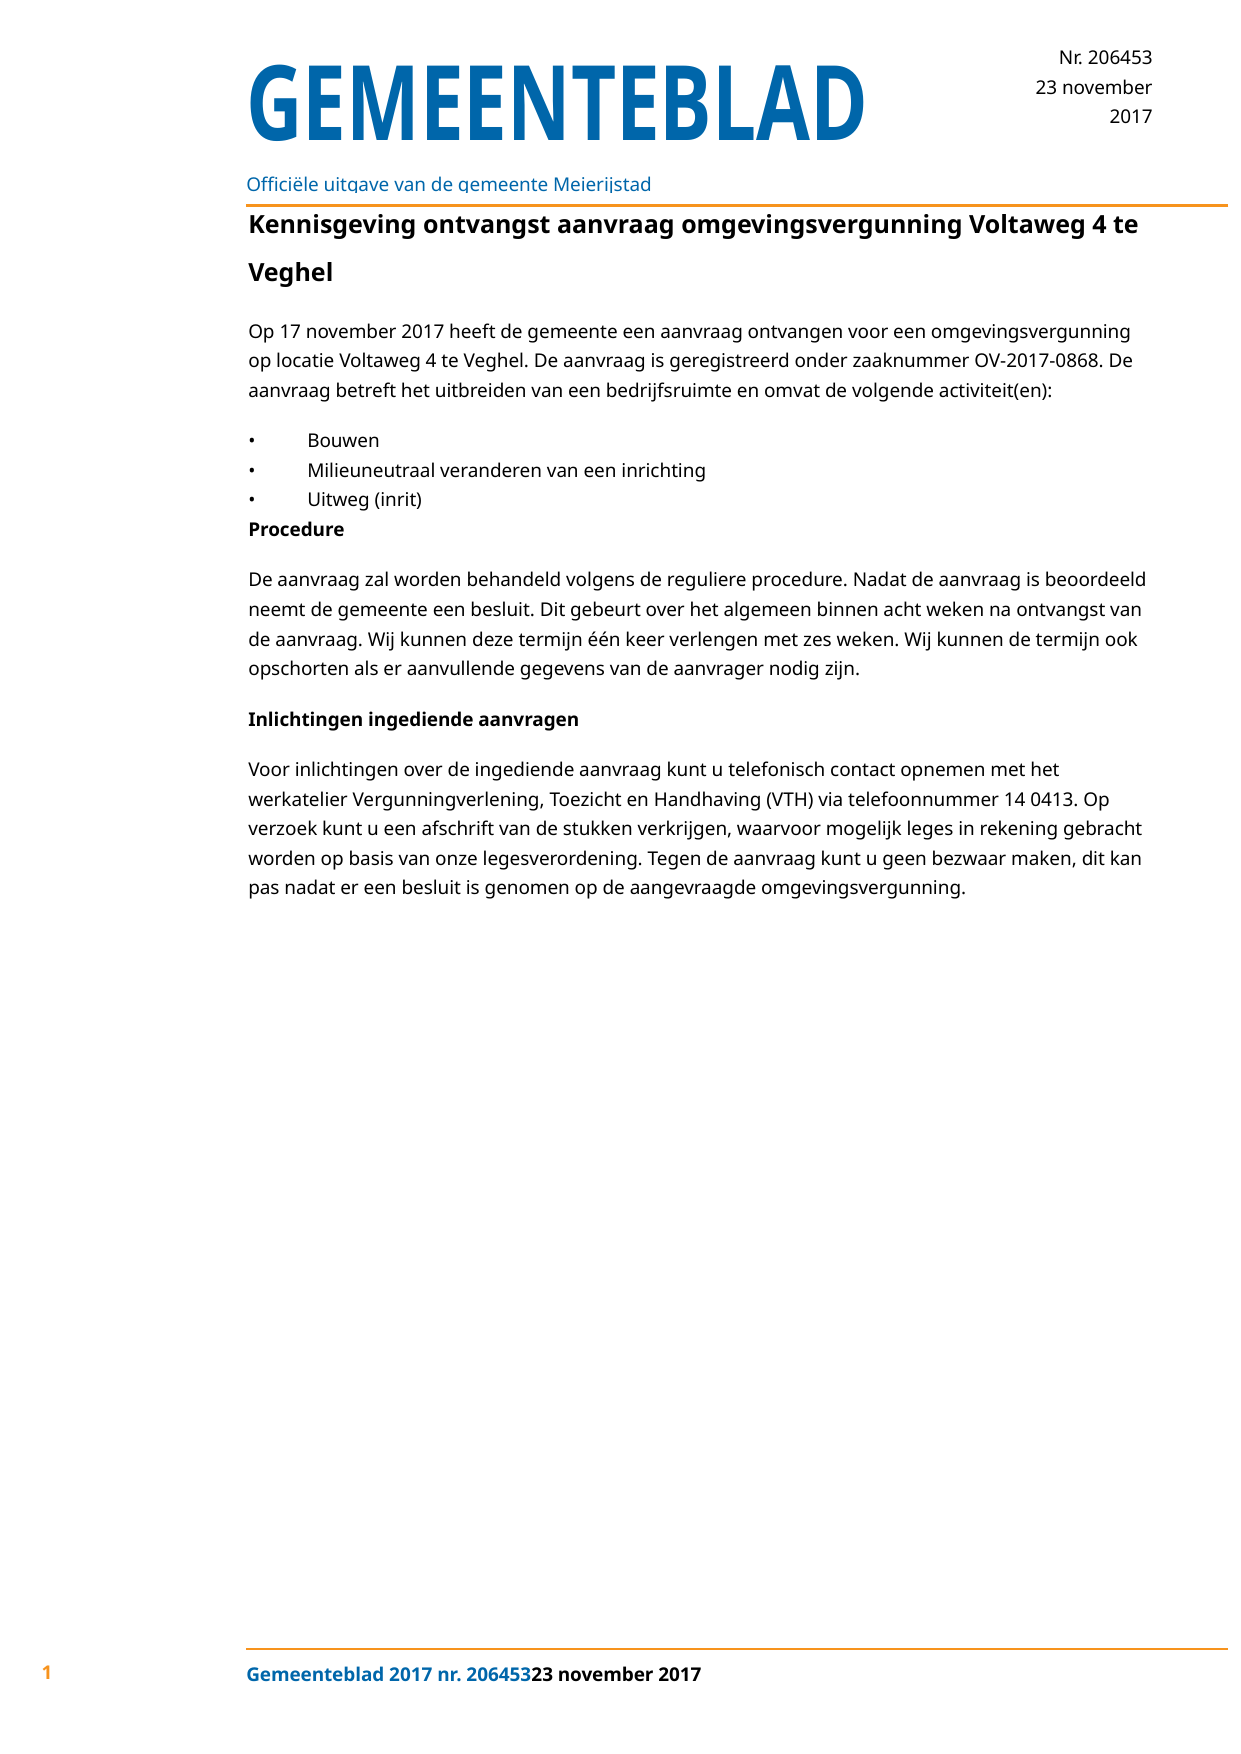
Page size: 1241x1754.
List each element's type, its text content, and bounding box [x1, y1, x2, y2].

list Bouwen [248, 427, 1152, 453]
text De aanvraag zal worden behandeld volgens de reguliere procedure. Nadat de aanvraag is beoordeeld neemt de gemeente een besluit. Dit gebeurt over het algemeen binnen acht weken na ontvangst van de aanvraag. Wij kunnen deze termijn één keer verlengen met zes weken. Wij kunnen de termijn ook opschorten als er aanvullende gegevens van de aanvrager nodig zijn. [248, 567, 1152, 681]
picture [41, 47, 231, 172]
text Op 17 november 2017 heeft de gemeente een aanvraag ontvangen voor een omgevingsvergunning op locatie Voltaweg 4 te Veghel. De aanvraag is geregistreerd onder zaaknummer OV-2017-0868. De aanvraag betreft het uitbreiden van een bedrijfsruimte en omvat de volgende activiteit(en): [248, 318, 1152, 403]
text Inlichtingen ingediende aanvragen [248, 706, 1152, 732]
text Kennisgeving ontvangst aanvraag omgevingsvergunning Voltaweg 4 te Veghel [248, 207, 1152, 288]
text Voor inlichtingen over de ingediende aanvraag kunt u telefonisch contact opnemen met het werkatelier Vergunningverlening, Toezicht en Handhaving (VTH) via telefoonnummer 14 0413. Op verzoek kunt u een afschrift van de stukken verkrijgen, waarvoor mogelijk leges in rekening gebracht worden op basis van onze legesverordening. Tegen de aanvraag kunt u geen bezwaar maken, dit kan pas nadat er een besluit is genomen op de aangevraagde omgevingsvergunning. [248, 756, 1152, 900]
text Procedure [248, 516, 1152, 542]
list Uitweg (inrit) [248, 487, 1152, 512]
list Milieuneutraal veranderen van een inrichting [248, 457, 1152, 483]
